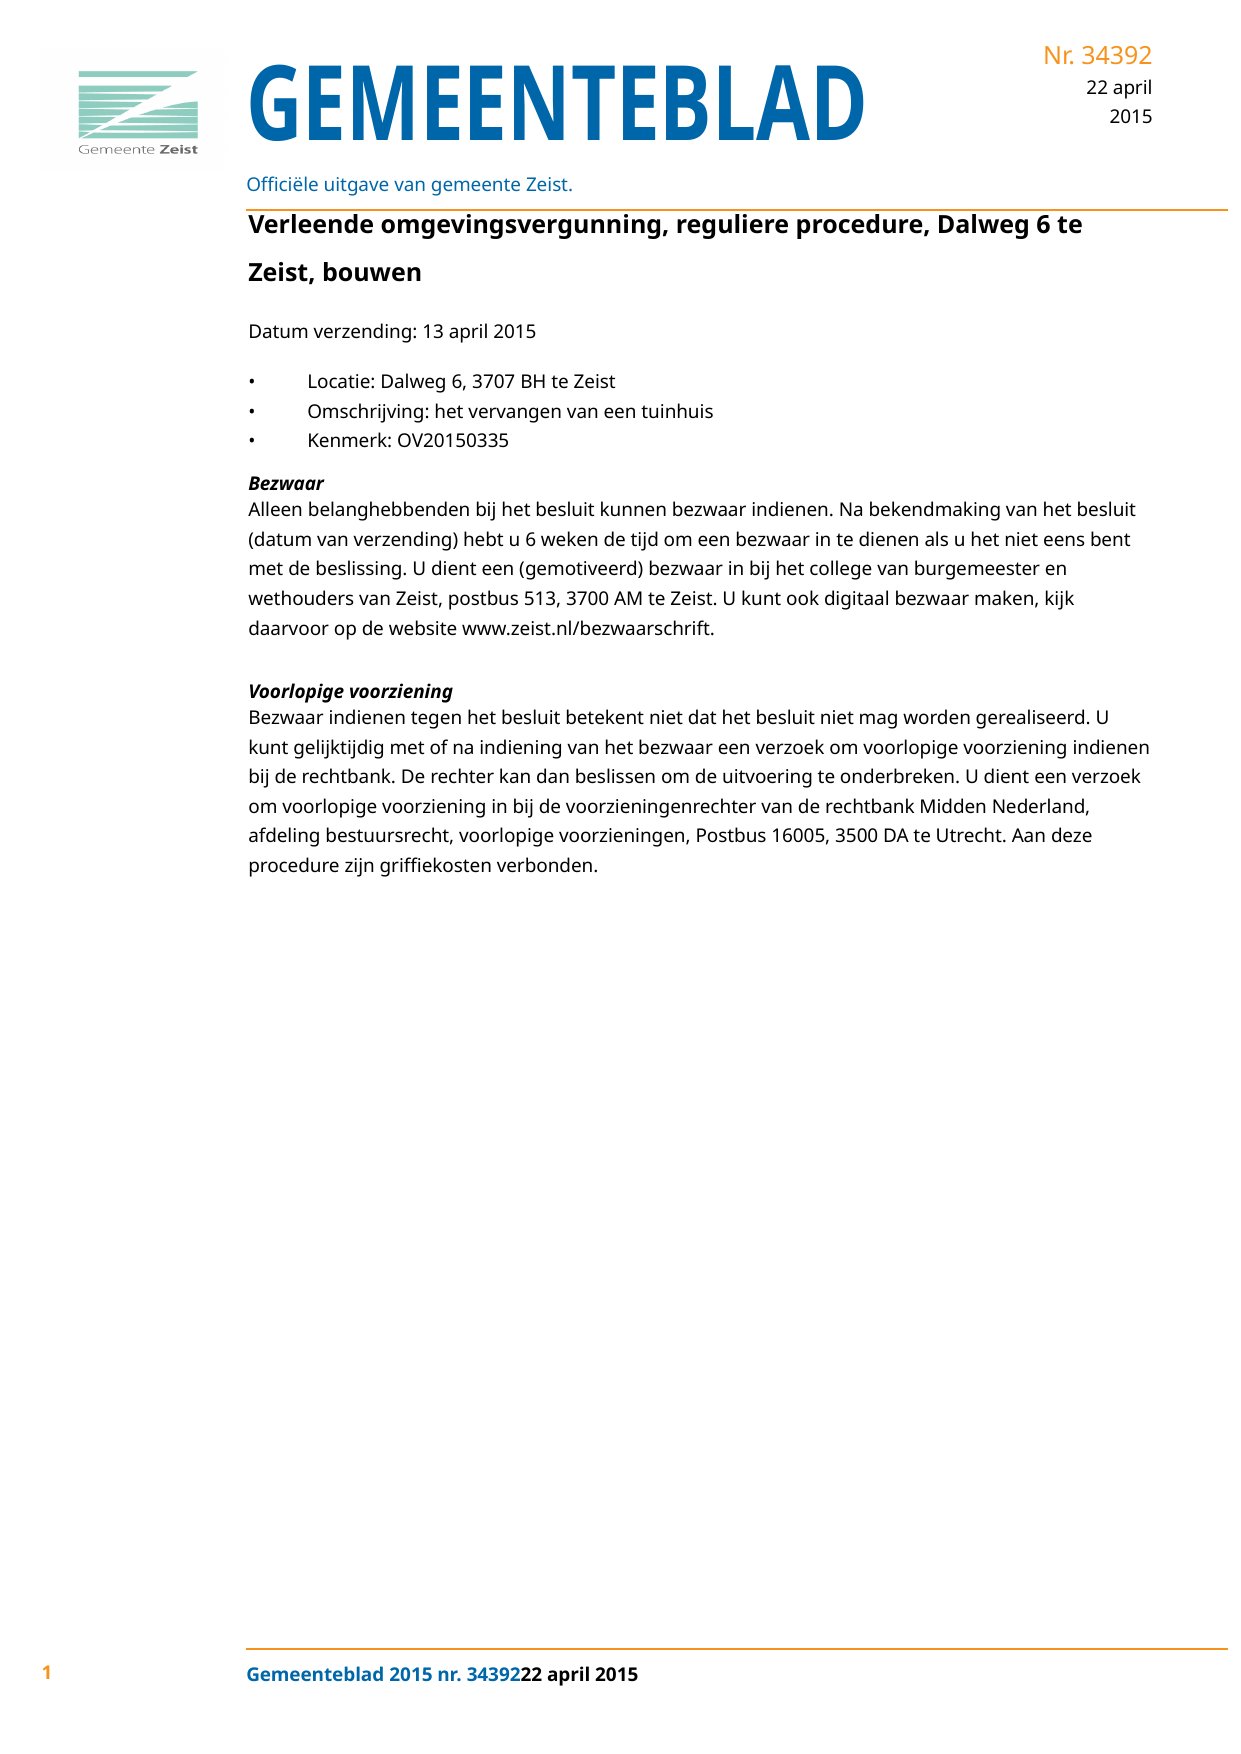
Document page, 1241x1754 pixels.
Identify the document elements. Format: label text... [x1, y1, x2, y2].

list Omschrijving: het vervangen van een tuinhuis [248, 398, 1152, 424]
text Voorlopige voorziening [248, 679, 1152, 704]
text Datum verzending: 13 april 2015 [248, 318, 1152, 344]
text Bezwaar [248, 471, 1152, 496]
text Alleen belanghebbenden bij het besluit kunnen bezwaar indienen. Na bekendmaking van het besluit (datum van verzending) hebt u 6 weken de tijd om een bezwaar in te dienen als u het niet eens bent met de beslissing. U dient een (gemotiveerd) bezwaar in bij het college van burgemeester en wethouders van Zeist, postbus 513, 3700 AM te Zeist. U kunt ook digitaal bezwaar maken, kijk daarvoor op de website www.zeist.nl/bezwaarschrift. [248, 496, 1152, 640]
picture [41, 47, 231, 172]
text Verleende omgevingsvergunning, reguliere procedure, Dalweg 6 te Zeist, bouwen [248, 211, 1152, 288]
list Kenmerk: OV20150335 [248, 427, 1152, 453]
text Bezwaar indienen tegen het besluit betekent niet dat het besluit niet mag worden gerealiseerd. U kunt gelijktijdig met of na indiening van het bezwaar een verzoek om voorlopige voorziening indienen bij de rechtbank. De rechter kan dan beslissen om de uitvoering te onderbreken. U dient een verzoek om voorlopige voorziening in bij de voorzieningenrechter van de rechtbank Midden Nederland, afdeling bestuursrecht, voorlopige voorzieningen, Postbus 16005, 3500 DA te Utrecht. Aan deze procedure zijn griffiekosten verbonden. [248, 704, 1152, 878]
list Locatie: Dalweg 6, 3707 BH te Zeist [248, 368, 1152, 394]
